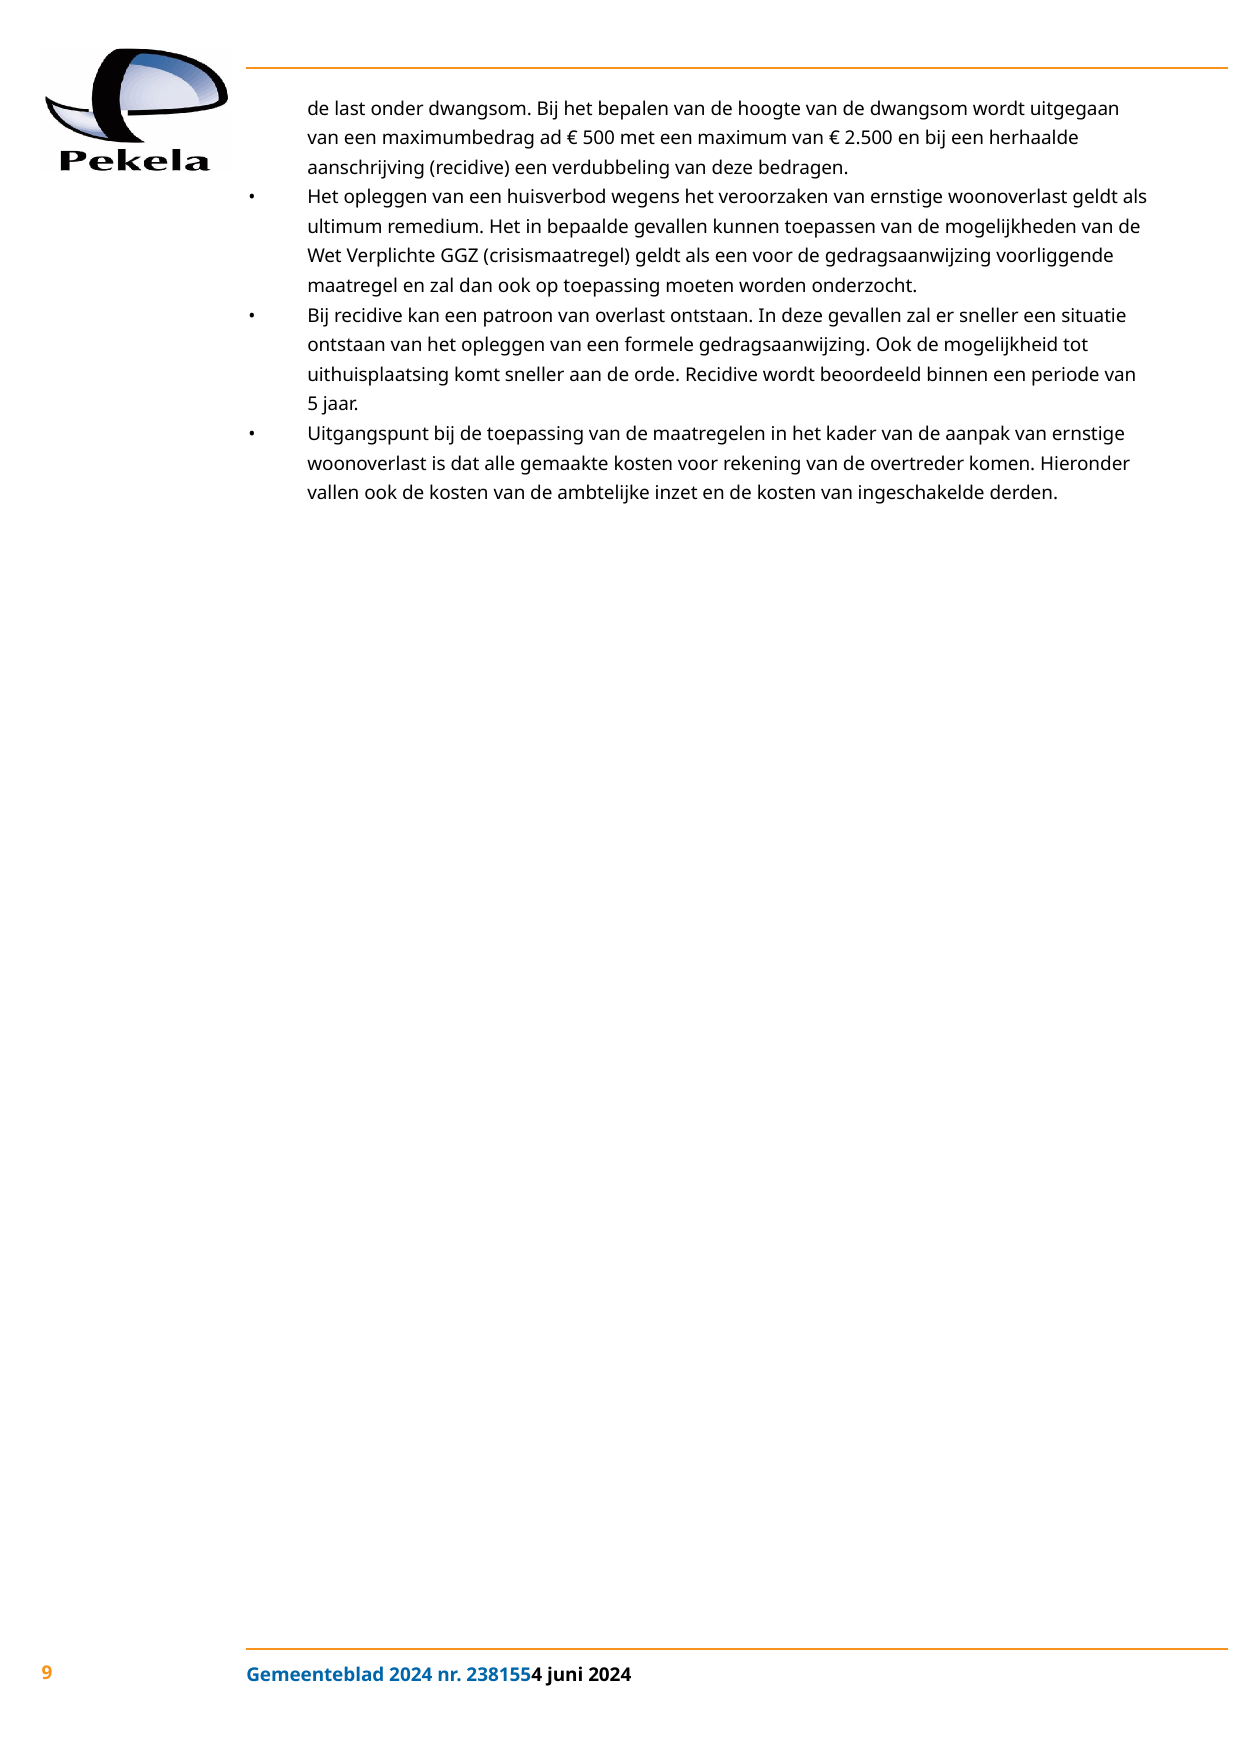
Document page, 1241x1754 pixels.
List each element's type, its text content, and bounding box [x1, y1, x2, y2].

list Uitgangspunt bij de toepassing van de maatregelen in het kader van de aanpak van ernstige woonoverlast is dat alle gemaakte kosten voor rekening van de overtreder komen. Hieronder vallen ook de kosten van de ambtelijke inzet en de kosten van ingeschakelde derden. [248, 420, 1152, 505]
list Het opleggen van een huisverbod wegens het veroorzaken van ernstige woonoverlast geldt als ultimum remedium. Het in bepaalde gevallen kunnen toepassen van de mogelijkheden van de Wet Verplichte GGZ (crisismaatregel) geldt als een voor de gedragsaanwijzing voorliggende maatregel en zal dan ook op toepassing moeten worden onderzocht. [248, 183, 1152, 298]
picture [41, 47, 231, 172]
list de last onder dwangsom. Bij het bepalen van de hoogte van de dwangsom wordt uitgegaan van een maximumbedrag ad € 500 met een maximum van € 2.500 en bij een herhaalde aanschrijving (recidive) een verdubbeling van deze bedragen. [248, 95, 1152, 180]
list Bij recidive kan een patroon van overlast ontstaan. In deze gevallen zal er sneller een situatie ontstaan van het opleggen van een formele gedragsaanwijzing. Ook de mogelijkheid tot uithuisplaatsing komt sneller aan de orde. Recidive wordt beoordeeld binnen een periode van 5 jaar. [248, 302, 1152, 416]
